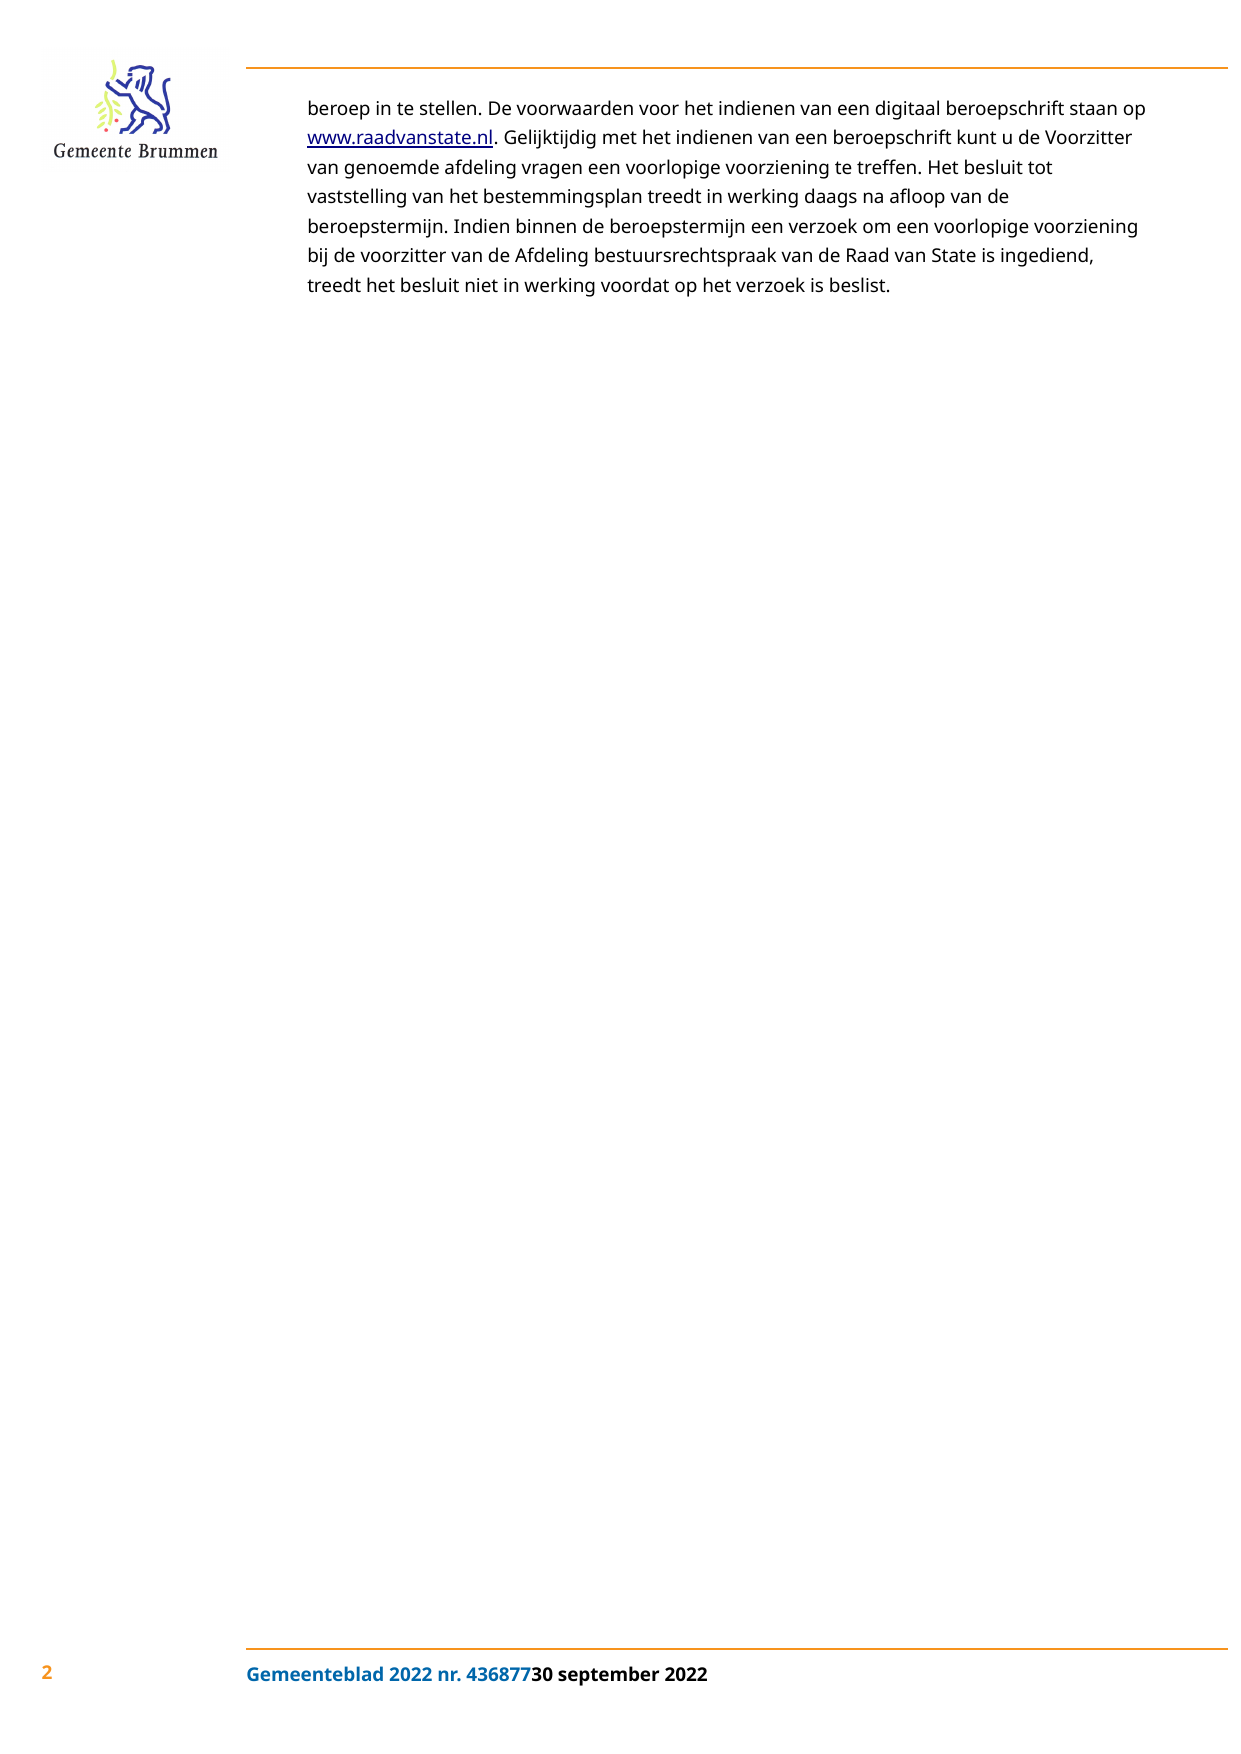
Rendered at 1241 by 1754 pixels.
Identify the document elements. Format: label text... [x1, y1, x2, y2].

list beroep in te stellen. De voorwaarden voor het indienen van een digitaal beroepschrift staan op www.raadvanstate.nl. Gelijktijdig met het indienen van een beroepschrift kunt u de Voorzitter van genoemde afdeling vragen een voorlopige voorziening te treffen. Het besluit tot vaststelling van het bestemmingsplan treedt in werking daags na afloop van de beroepstermijn. Indien binnen de beroepstermijn een verzoek om een voorlopige voorziening bij de voorzitter van de Afdeling bestuursrechtspraak van de Raad van State is ingediend, treedt het besluit niet in werking voordat op het verzoek is beslist. [248, 95, 1152, 298]
picture [41, 47, 231, 172]
